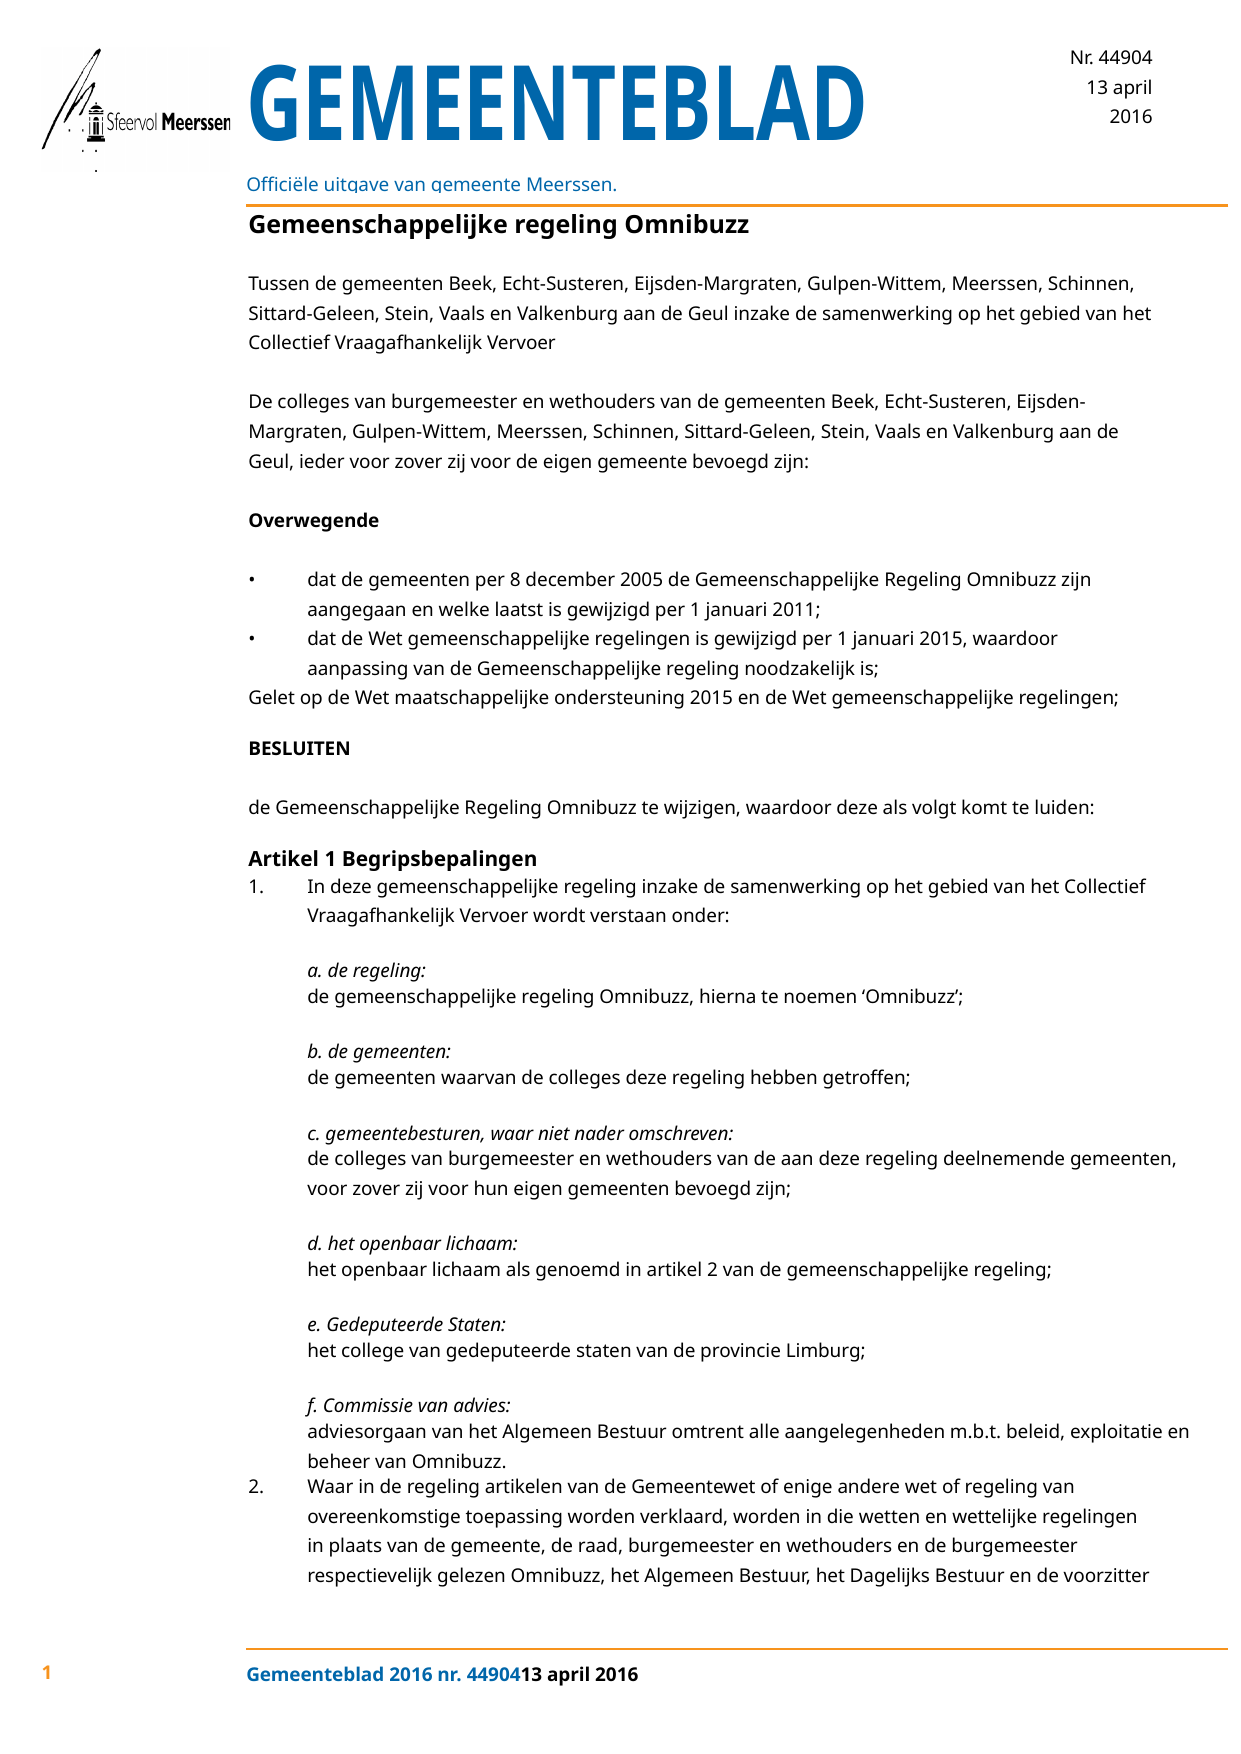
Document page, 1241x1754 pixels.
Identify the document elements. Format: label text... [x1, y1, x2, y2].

text Overwegende [248, 507, 1152, 533]
list de colleges van burgemeester en wethouders van de aan deze regeling deelnemende gemeenten, voor zover zij voor hun eigen gemeenten bevoegd zijn; [307, 1146, 1195, 1201]
text de Gemeenschappelijke Regeling Omnibuzz te wijzigen, waardoor deze als volgt komt te luiden: [248, 794, 1152, 820]
text Artikel 1 Begripsbepalingen [248, 844, 1152, 873]
list d. het openbaar lichaam: [307, 1230, 1195, 1256]
list dat de gemeenten per 8 december 2005 de Gemeenschappelijke Regeling Omnibuzz zijn aangegaan en welke laatst is gewijzigd per 1 januari 2011; [248, 566, 1152, 621]
list e. Gedeputeerde Staten: [307, 1311, 1195, 1337]
text Gemeenschappelijke regeling Omnibuzz [248, 207, 1152, 241]
list In deze gemeenschappelijke regeling inzake de samenwerking op het gebied van het Collectief Vraagafhankelijk Vervoer wordt verstaan onder: [248, 873, 1152, 928]
list het college van gedeputeerde staten van de provincie Limburg; [307, 1337, 1195, 1363]
text Tussen de gemeenten Beek, Echt-Susteren, Eijsden-Margraten, Gulpen-Wittem, Meerssen, Schinnen, Sittard-Geleen, Stein, Vaals en Valkenburg aan de Geul inzake de samenwerking op het gebied van het Collectief Vraagafhankelijk Vervoer [248, 270, 1152, 355]
list het openbaar lichaam als genoemd in artikel 2 van de gemeenschappelijke regeling; [307, 1256, 1195, 1282]
list de gemeenschappelijke regeling Omnibuzz, hierna te noemen ‘Omnibuzz’; [307, 983, 1195, 1009]
list Waar in de regeling artikelen van de Gemeentewet of enige andere wet of regeling van overeenkomstige toepassing worden verklaard, worden in die wetten en wettelijke regelingen in plaats van de gemeente, de raad, burgemeester en wethouders en de burgemeester respectievelijk gelezen Omnibuzz, het Algemeen Bestuur, het Dagelijks Bestuur en de voorzitter [248, 1473, 1152, 1588]
text Gelet op de Wet maatschappelijke ondersteuning 2015 en de Wet gemeenschappelijke regelingen; [248, 684, 1152, 710]
list f. Commissie van advies: [307, 1392, 1195, 1418]
list c. gemeentebesturen, waar niet nader omschreven: [307, 1120, 1195, 1146]
list b. de gemeenten: [307, 1039, 1195, 1064]
picture [41, 47, 231, 172]
list dat de Wet gemeenschappelijke regelingen is gewijzigd per 1 januari 2015, waardoor aanpassing van de Gemeenschappelijke regeling noodzakelijk is; [248, 625, 1152, 681]
list adviesorgaan van het Algemeen Bestuur omtrent alle aangelegenheden m.b.t. beleid, exploitatie en beheer van Omnibuzz. [307, 1418, 1195, 1473]
text De colleges van burgemeester en wethouders van de gemeenten Beek, Echt-Susteren, Eijsden- Margraten, Gulpen-Wittem, Meerssen, Schinnen, Sittard-Geleen, Stein, Vaals en Valkenburg aan de Geul, ieder voor zover zij voor de eigen gemeente bevoegd zijn: [248, 389, 1152, 473]
list de gemeenten waarvan de colleges deze regeling hebben getroffen; [307, 1064, 1195, 1090]
list a. de regeling: [307, 958, 1195, 983]
text BESLUITEN [248, 735, 1152, 761]
